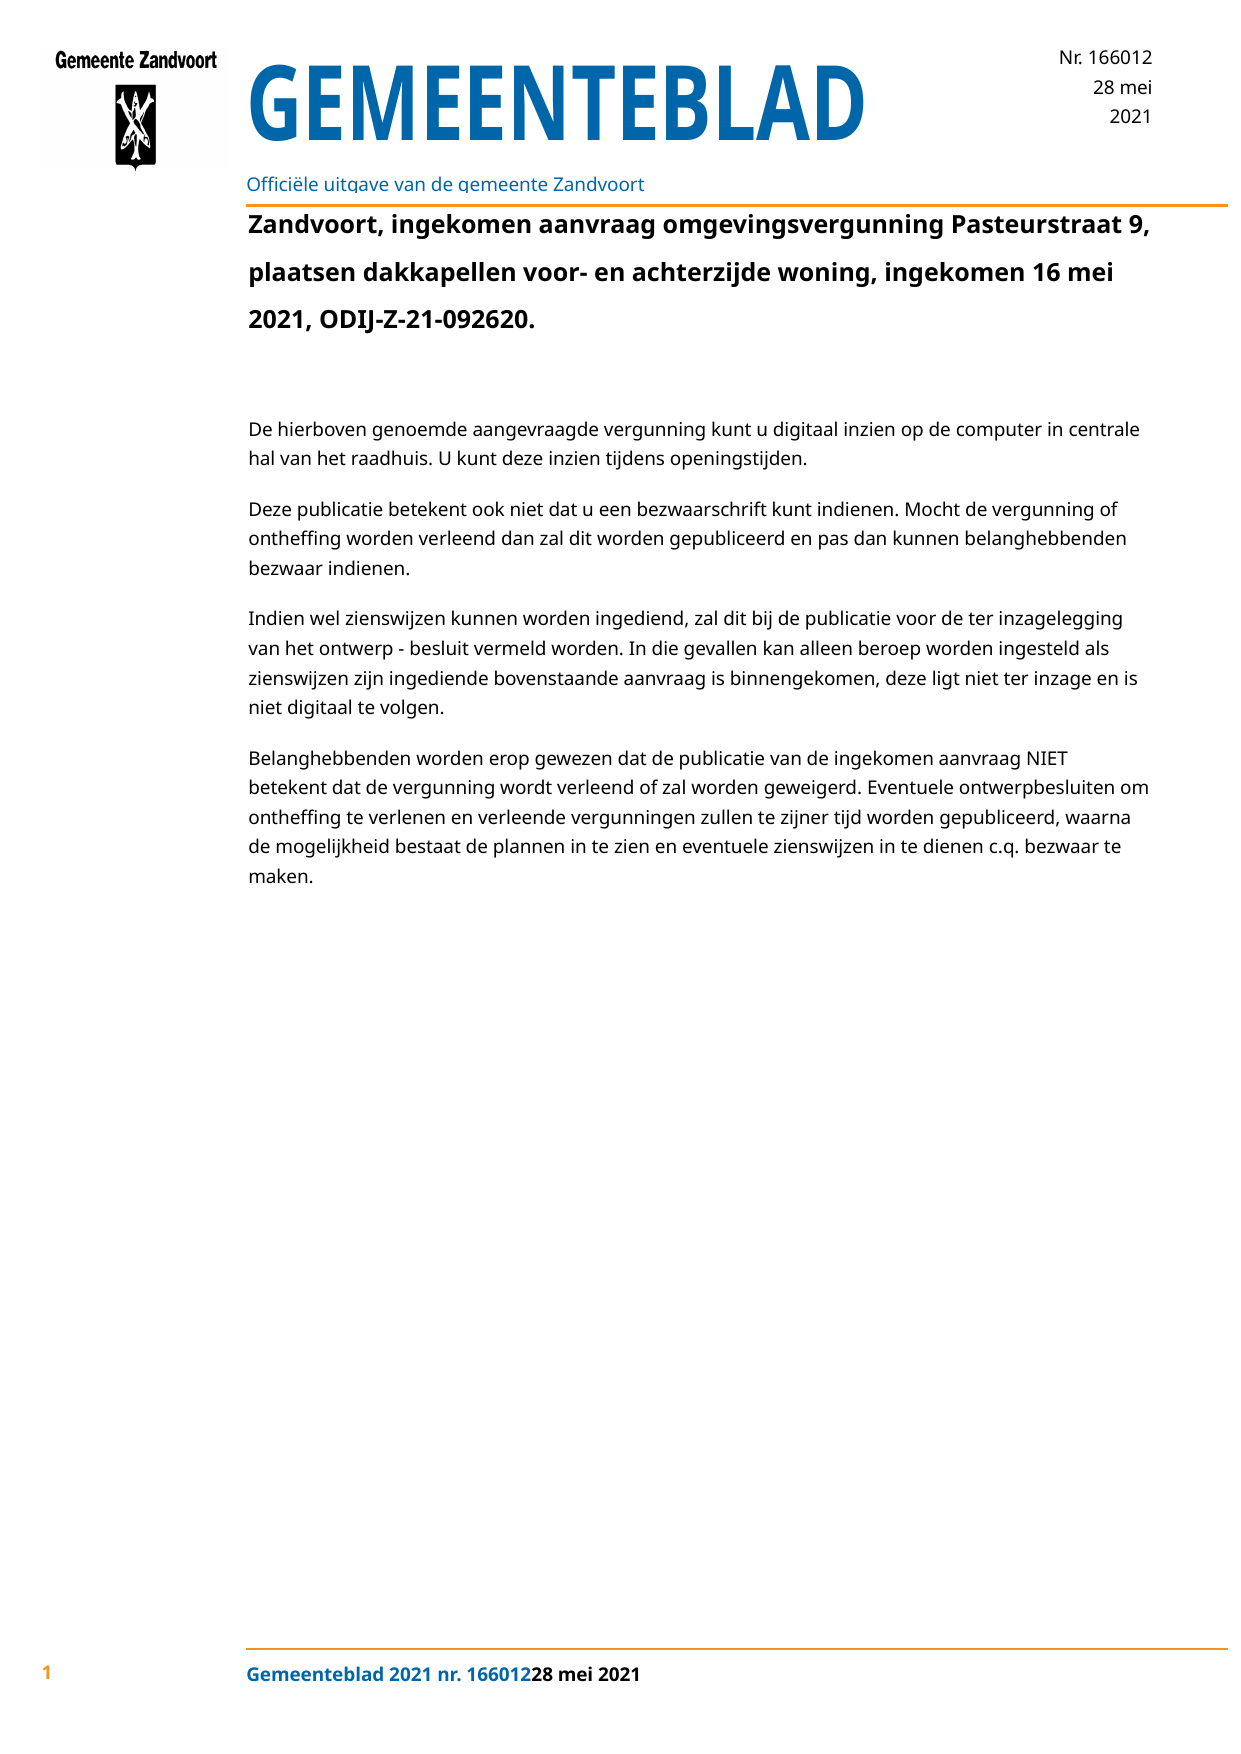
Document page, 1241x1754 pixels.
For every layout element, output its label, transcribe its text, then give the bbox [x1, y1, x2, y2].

text Belanghebbenden worden erop gewezen dat de publicatie van de ingekomen aanvraag NIET betekent dat de vergunning wordt verleend of zal worden geweigerd. Eventuele ontwerpbesluiten om ontheffing te verlenen en verleende vergunningen zullen te zijner tijd worden gepubliceerd, waarna de mogelijkheid bestaat de plannen in te zien en eventuele zienswijzen in te dienen c.q. bezwaar te maken. [248, 745, 1152, 889]
text Deze publicatie betekent ook niet dat u een bezwaarschrift kunt indienen. Mocht de vergunning of ontheffing worden verleend dan zal dit worden gepubliceerd en pas dan kunnen belanghebbenden bezwaar indienen. [248, 496, 1152, 581]
text Zandvoort, ingekomen aanvraag omgevingsvergunning Pasteurstraat 9, plaatsen dakkapellen voor- en achterzijde woning, ingekomen 16 mei 2021, ODIJ-Z-21-092620. [248, 207, 1152, 336]
text De hierboven genoemde aangevraagde vergunning kunt u digitaal inzien op de computer in centrale hal van het raadhuis. U kunt deze inzien tijdens openingstijden. [248, 416, 1152, 471]
text Indien wel zienswijzen kunnen worden ingediend, zal dit bij de publicatie voor de ter inzagelegging van het ontwerp - besluit vermeld worden. In die gevallen kan alleen beroep worden ingesteld als zienswijzen zijn ingediende bovenstaande aanvraag is binnengekomen, deze ligt niet ter inzage en is niet digitaal te volgen. [248, 606, 1152, 720]
picture [41, 47, 231, 172]
